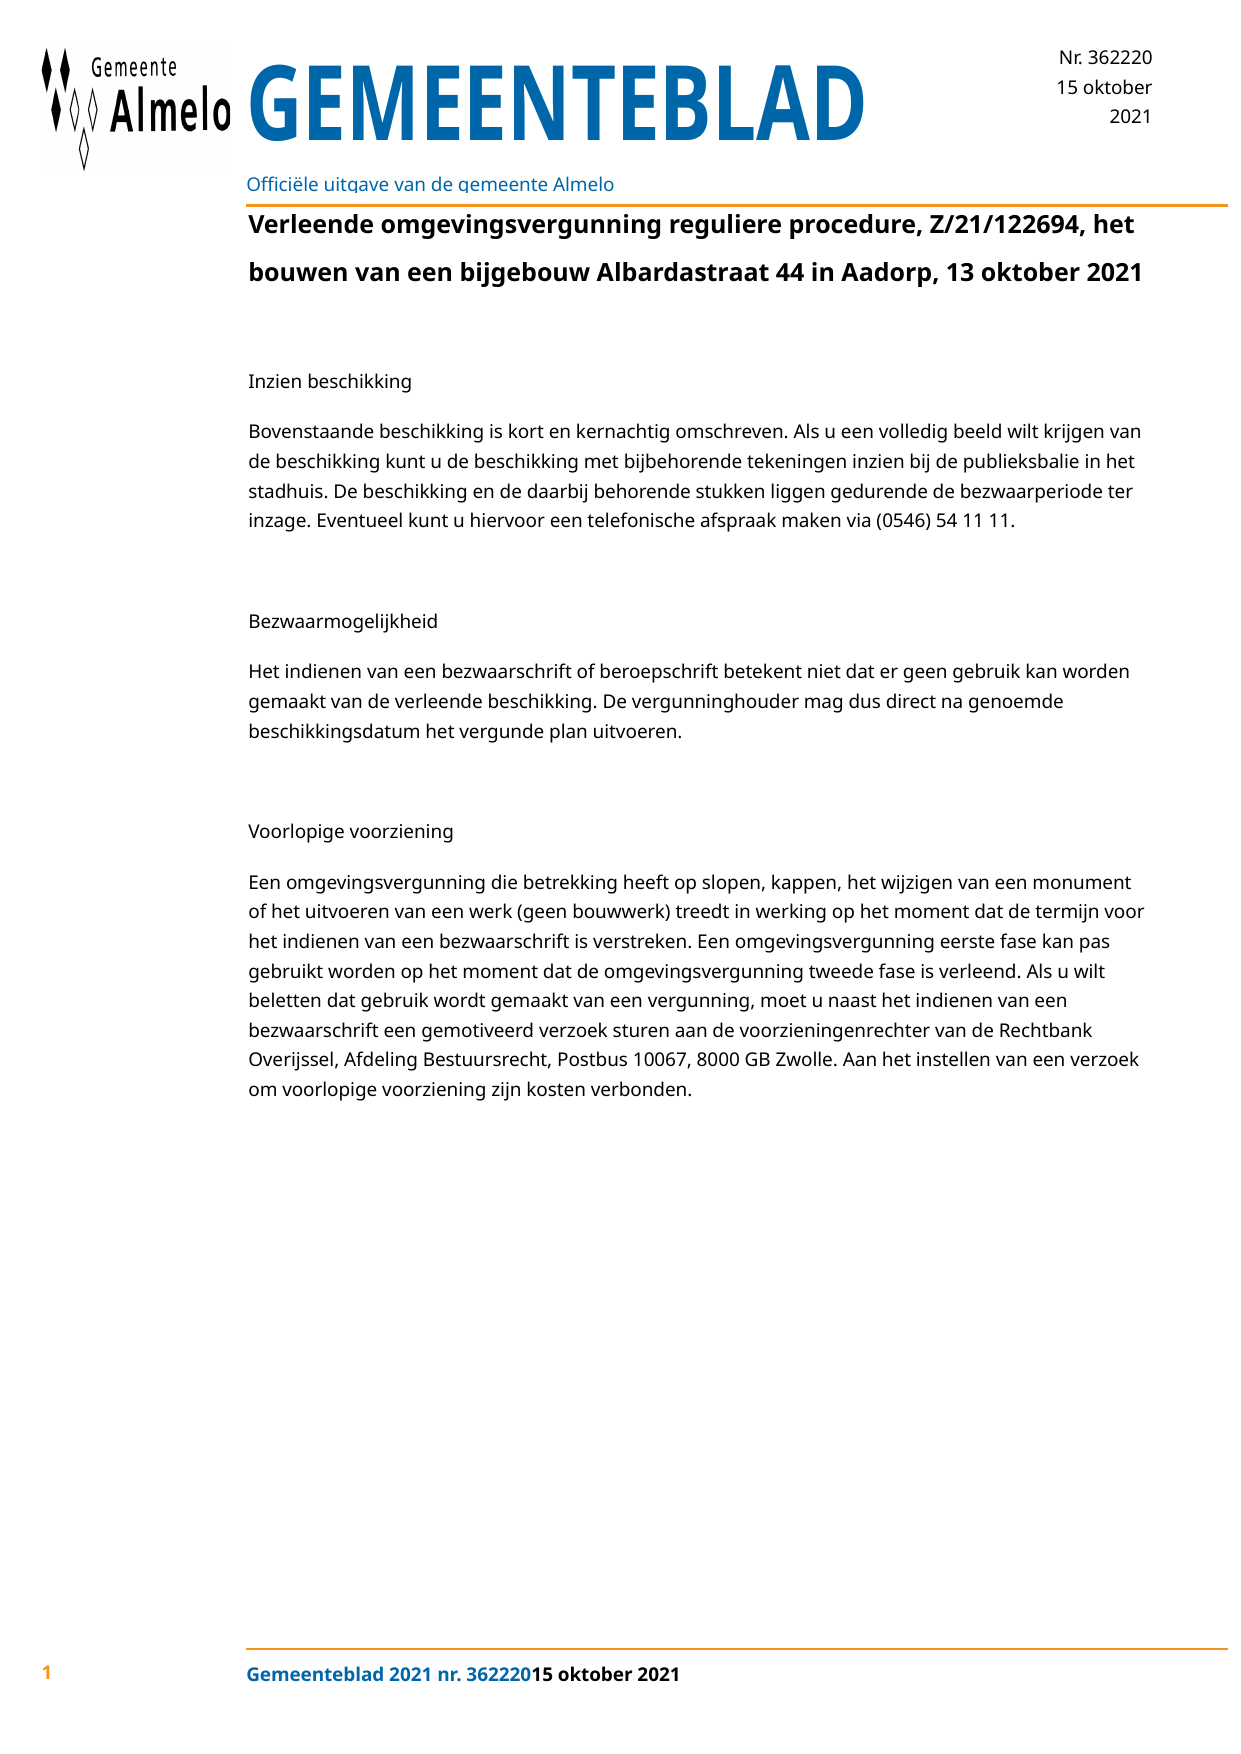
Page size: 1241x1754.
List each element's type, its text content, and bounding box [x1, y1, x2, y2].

text Verleende omgevingsvergunning reguliere procedure, Z/21/122694, het bouwen van een bijgebouw Albardastraat 44 in Aadorp, 13 oktober 2021 [248, 207, 1152, 288]
text Het indienen van een bezwaarschrift of beroepschrift betekent niet dat er geen gebruik kan worden gemaakt van de verleende beschikking. De vergunninghouder mag dus direct na genoemde beschikkingsdatum het vergunde plan uitvoeren. [248, 659, 1152, 744]
text Inzien beschikking [248, 368, 1152, 394]
text Bezwaarmogelijkheid [248, 608, 1152, 634]
text Voorlopige voorziening [248, 819, 1152, 844]
text Een omgevingsvergunning die betrekking heeft op slopen, kappen, het wijzigen van een monument of het uitvoeren van een werk (geen bouwwerk) treedt in werking op het moment dat de termijn voor het indienen van een bezwaarschrift is verstreken. Een omgevingsvergunning eerste fase kan pas gebruikt worden op het moment dat de omgevingsvergunning tweede fase is verleend. Als u wilt beletten dat gebruik wordt gemaakt van een vergunning, moet u naast het indienen van een bezwaarschrift een gemotiveerd verzoek sturen aan de voorzieningenrechter van de Rechtbank Overijssel, Afdeling Bestuursrecht, Postbus 10067, 8000 GB Zwolle. Aan het instellen van een verzoek om voorlopige voorziening zijn kosten verbonden. [248, 869, 1152, 1102]
picture [41, 47, 231, 172]
text Bovenstaande beschikking is kort en kernachtig omschreven. Als u een volledig beeld wilt krijgen van de beschikking kunt u de beschikking met bijbehorende tekeningen inzien bij de publieksbalie in het stadhuis. De beschikking en de daarbij behorende stukken liggen gedurende de bezwaarperiode ter inzage. Eventueel kunt u hiervoor een telefonische afspraak maken via (0546) 54 11 11. [248, 419, 1152, 533]
